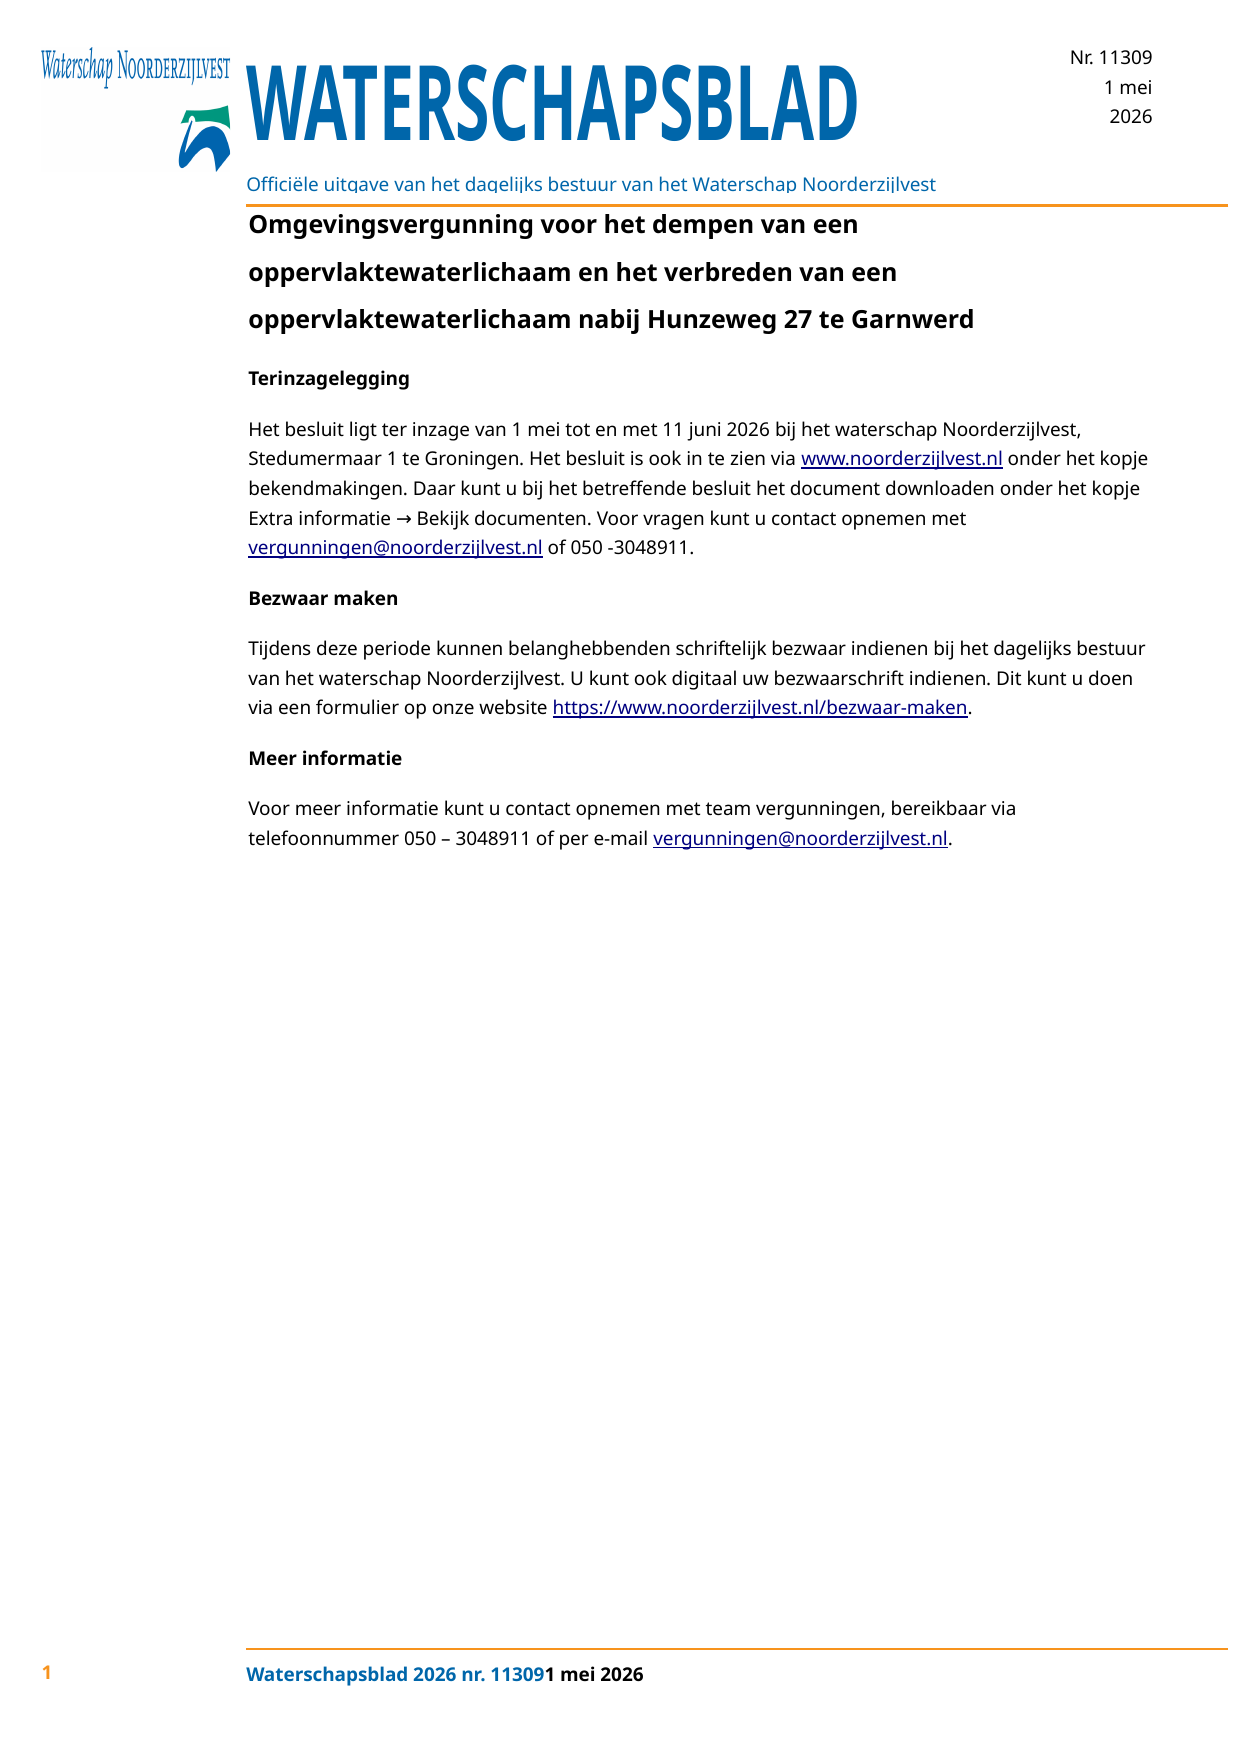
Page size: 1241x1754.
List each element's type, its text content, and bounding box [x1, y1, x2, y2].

text Het besluit ligt ter inzage van 1 mei tot en met 11 juni 2026 bij het waterschap Noorderzijlvest, Stedumermaar 1 te Groningen. Het besluit is ook in te zien via www.noorderzijlvest.nl onder het kopje bekendmakingen. Daar kunt u bij het betreffende besluit het document downloaden onder het kopje Extra informatie → Bekijk documenten. Voor vragen kunt u contact opnemen met vergunningen@noorderzijlvest.nl of 050 -3048911. [248, 416, 1152, 560]
text Tijdens deze periode kunnen belanghebbenden schriftelijk bezwaar indienen bij het dagelijks bestuur van het waterschap Noorderzijlvest. U kunt ook digitaal uw bezwaarschrift indienen. Dit kunt u doen via een formulier op onze website https://www.noorderzijlvest.nl/bezwaar-maken. [248, 635, 1152, 720]
text Meer informatie [248, 745, 1152, 770]
text Terinzagelegging [248, 366, 1152, 391]
text Omgevingsvergunning voor het dempen van een oppervlaktewaterlichaam en het verbreden van een oppervlaktewaterlichaam nabij Hunzeweg 27 te Garnwerd [248, 207, 1152, 336]
text Voor meer informatie kunt u contact opnemen met team vergunningen, bereikbaar via telefoonnummer 050 – 3048911 of per e-mail vergunningen@noorderzijlvest.nl. [248, 795, 1152, 850]
text Bezwaar maken [248, 585, 1152, 610]
picture [41, 47, 231, 172]
